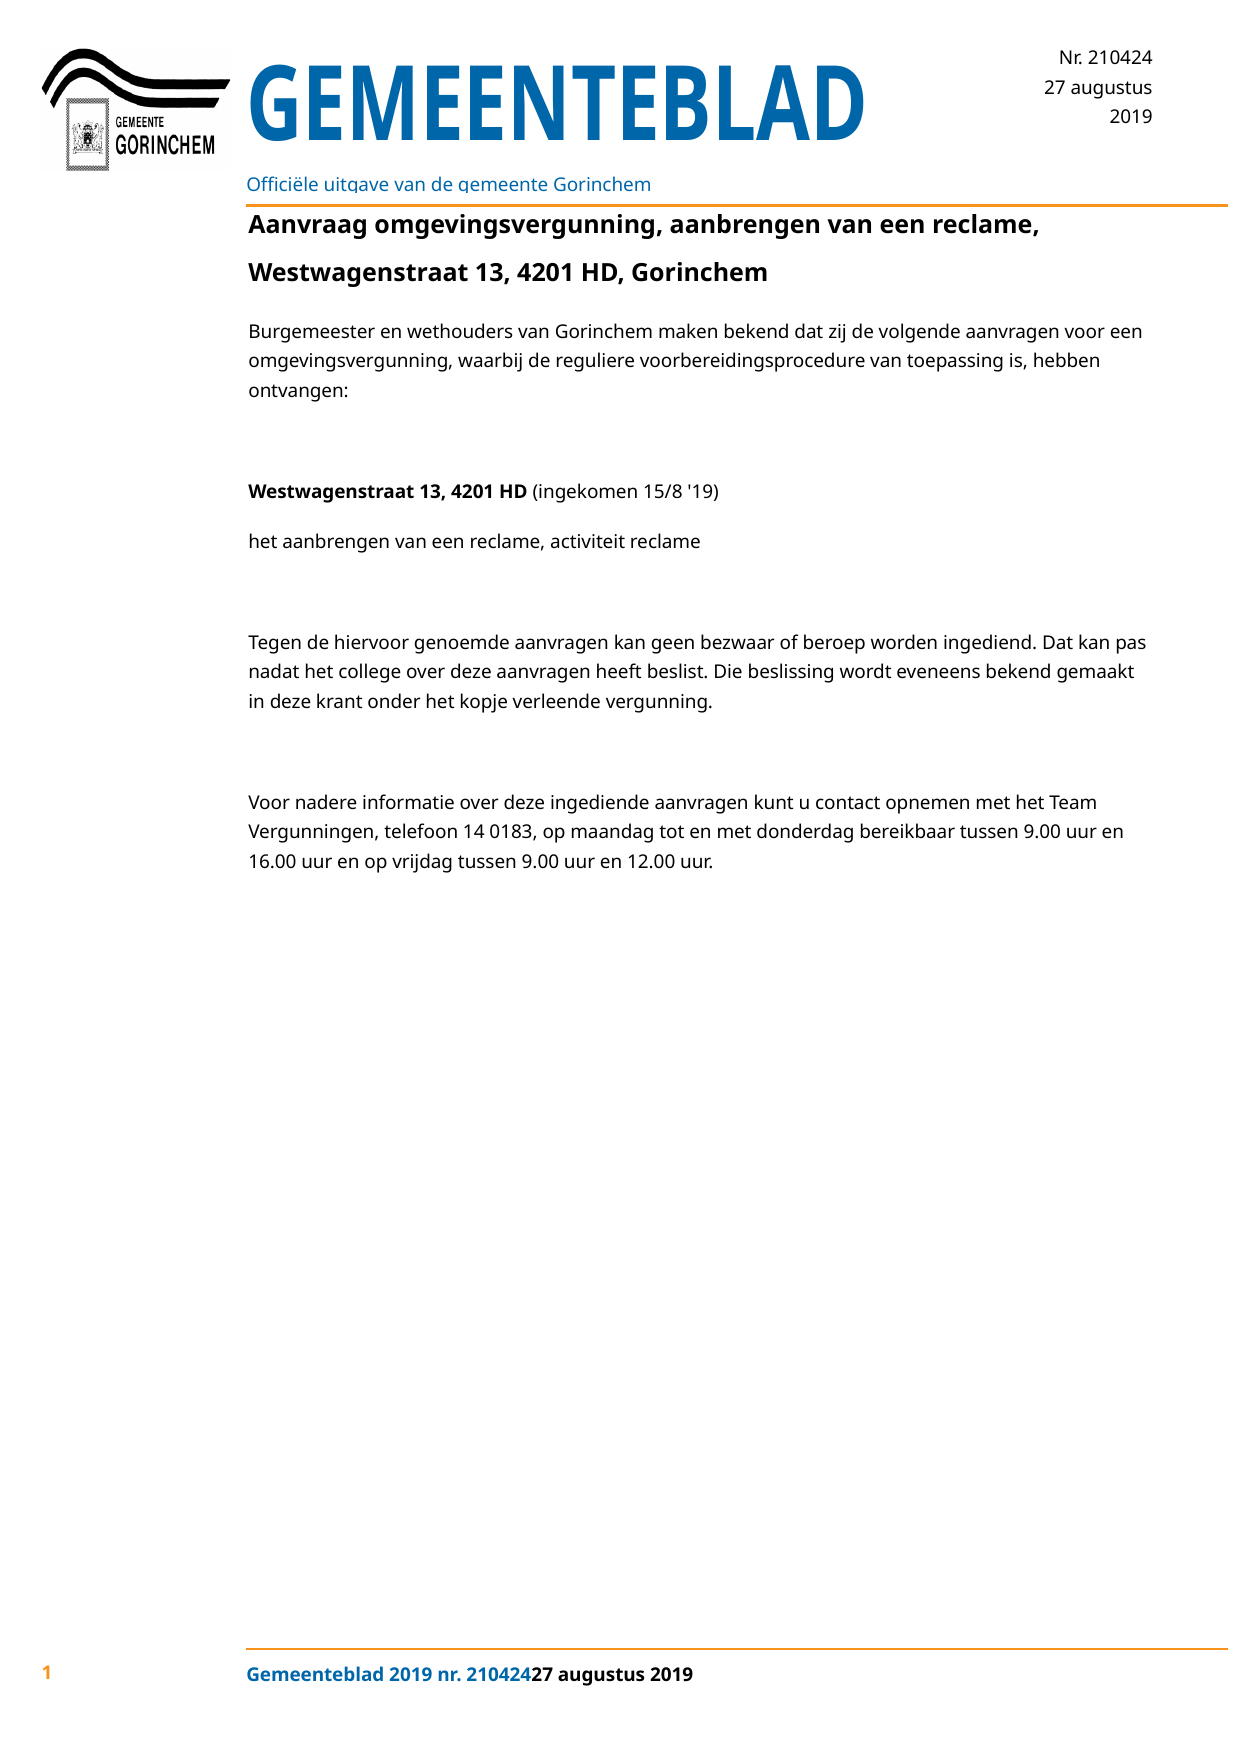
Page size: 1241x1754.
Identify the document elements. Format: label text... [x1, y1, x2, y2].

text Voor nadere informatie over deze ingediende aanvragen kunt u contact opnemen met het Team Vergunningen, telefoon 14 0183, op maandag tot en met donderdag bereikbaar tussen 9.00 uur en 16.00 uur en op vrijdag tussen 9.00 uur en 12.00 uur. [248, 789, 1152, 874]
text Westwagenstraat 13, 4201 HD (ingekomen 15/8 '19) [248, 478, 1152, 504]
text het aanbrengen van een reclame, activiteit reclame [248, 528, 1152, 554]
text Tegen de hiervoor genoemde aanvragen kan geen bezwaar of beroep worden ingediend. Dat kan pas nadat het college over deze aanvragen heeft beslist. Die beslissing wordt eveneens bekend gemaakt in deze krant onder het kopje verleende vergunning. [248, 629, 1152, 714]
picture [41, 47, 231, 172]
text Burgemeester en wethouders van Gorinchem maken bekend dat zij de volgende aanvragen voor een omgevingsvergunning, waarbij de reguliere voorbereidingsprocedure van toepassing is, hebben ontvangen: [248, 318, 1152, 403]
text Aanvraag omgevingsvergunning, aanbrengen van een reclame, Westwagenstraat 13, 4201 HD, Gorinchem [248, 207, 1152, 288]
